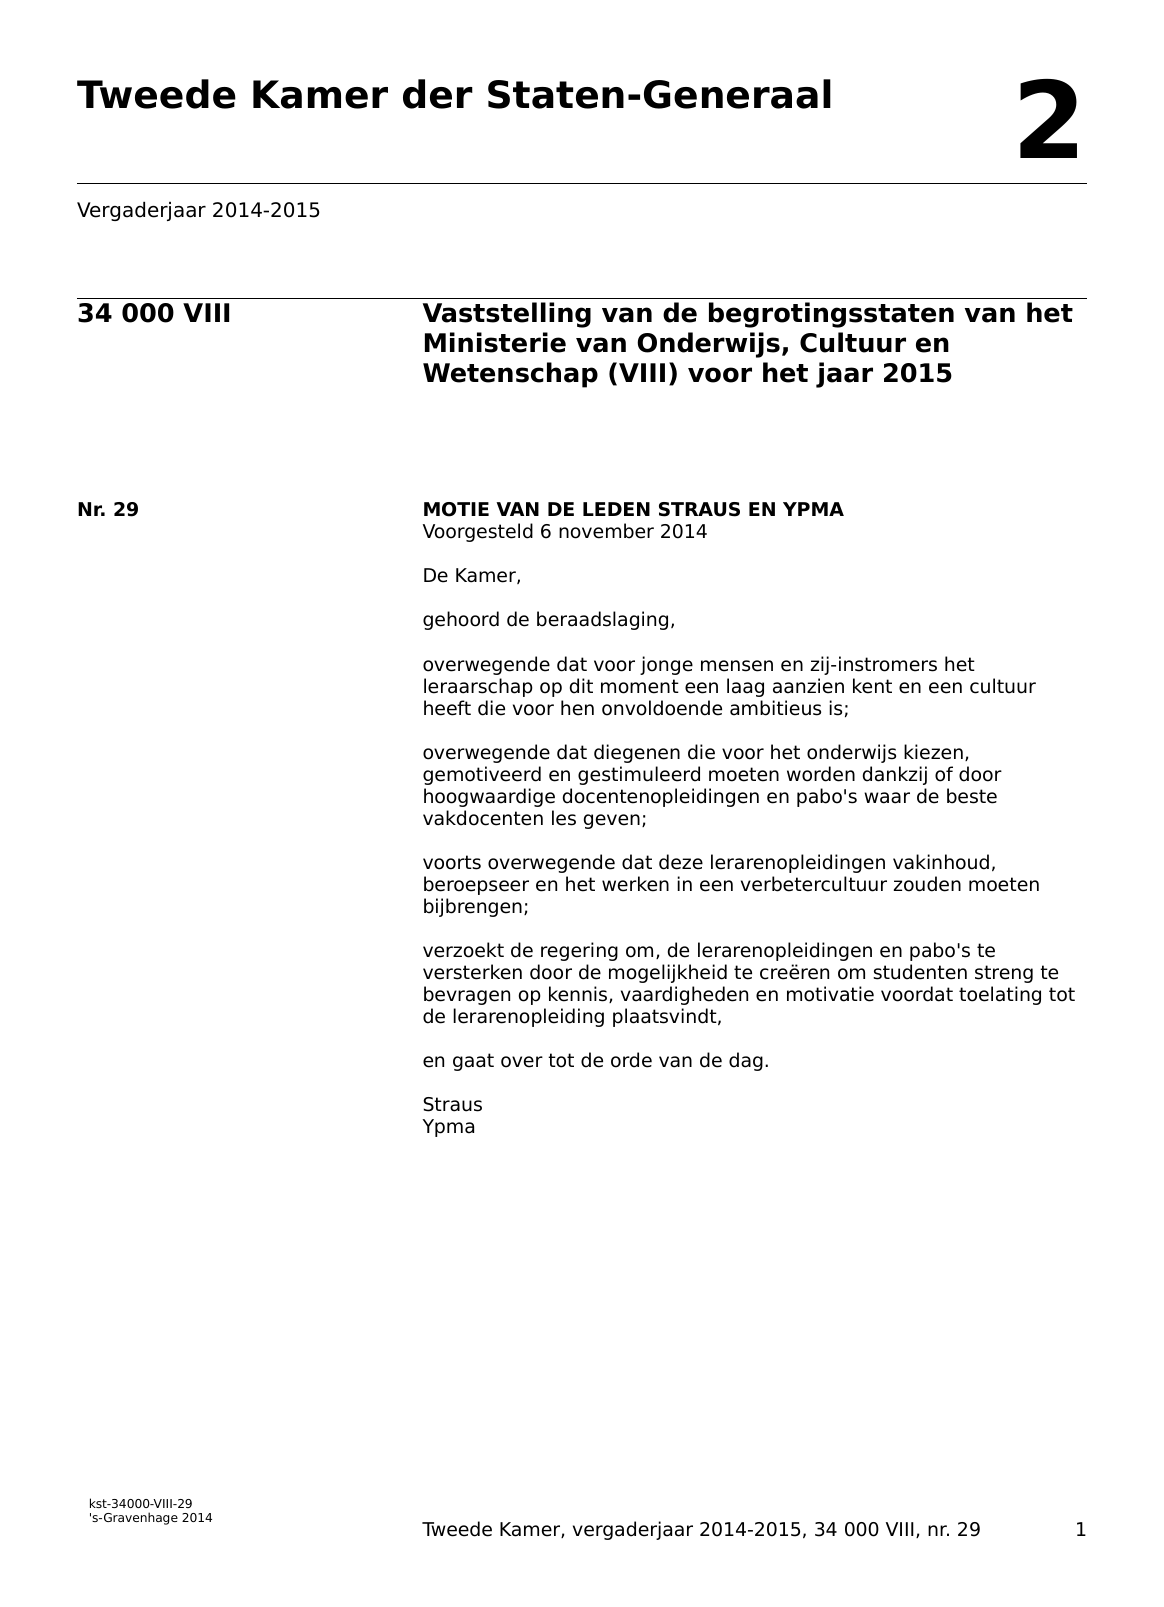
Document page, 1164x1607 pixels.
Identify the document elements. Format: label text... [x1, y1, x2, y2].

text voorts overwegende dat deze lerarenopleidingen vakinhoud, beroepseer en het werken in een verbetercultuur zouden moeten bijbrengen; [422, 852, 1087, 918]
text De Kamer, [422, 565, 1087, 587]
table_header Tweede Kamer der Staten-Generaal [77, 59, 886, 183]
table_header 2 [886, 59, 1087, 183]
text Straus [422, 1094, 1087, 1116]
text gehoord de beraadslaging, [422, 609, 1087, 631]
text overwegende dat voor jonge mensen en zij-instromers het leraarschap op dit moment een laag aanzien kent en een cultuur heeft die voor hen onvoldoende ambitieus is; [422, 653, 1087, 719]
text Voorgesteld 6 november 2014 [422, 521, 1087, 543]
subtitle Nr. 29 MOTIE VAN DE LEDEN STRAUS EN YPMA [77, 499, 1087, 521]
text en gaat over tot de orde van de dag. [422, 1050, 1087, 1072]
text verzoekt de regering om, de lerarenopleidingen en pabo's te versterken door de mogelijkheid te creëren om studenten streng te bevragen op kennis, vaardigheden en motivatie voordat toelating tot de lerarenopleiding plaatsvindt, [422, 940, 1087, 1028]
subtitle 34 000 VIII Vaststelling van de begrotingsstaten van het Ministerie van Onderwijs, Cultuur en Wetenschap (VIII) voor het jaar 2015 [77, 299, 1087, 388]
table_cell Vergaderjaar 2014-2015 [77, 184, 1087, 298]
text Ypma [422, 1116, 1087, 1138]
text 's-Gravenhage 2014 [88, 1511, 323, 1525]
text kst-34000-VIII-29 [88, 1497, 323, 1511]
text overwegende dat diegenen die voor het onderwijs kiezen, gemotiveerd en gestimuleerd moeten worden dankzij of door hoogwaardige docentenopleidingen en pabo's waar de beste vakdocenten les geven; [422, 742, 1087, 829]
